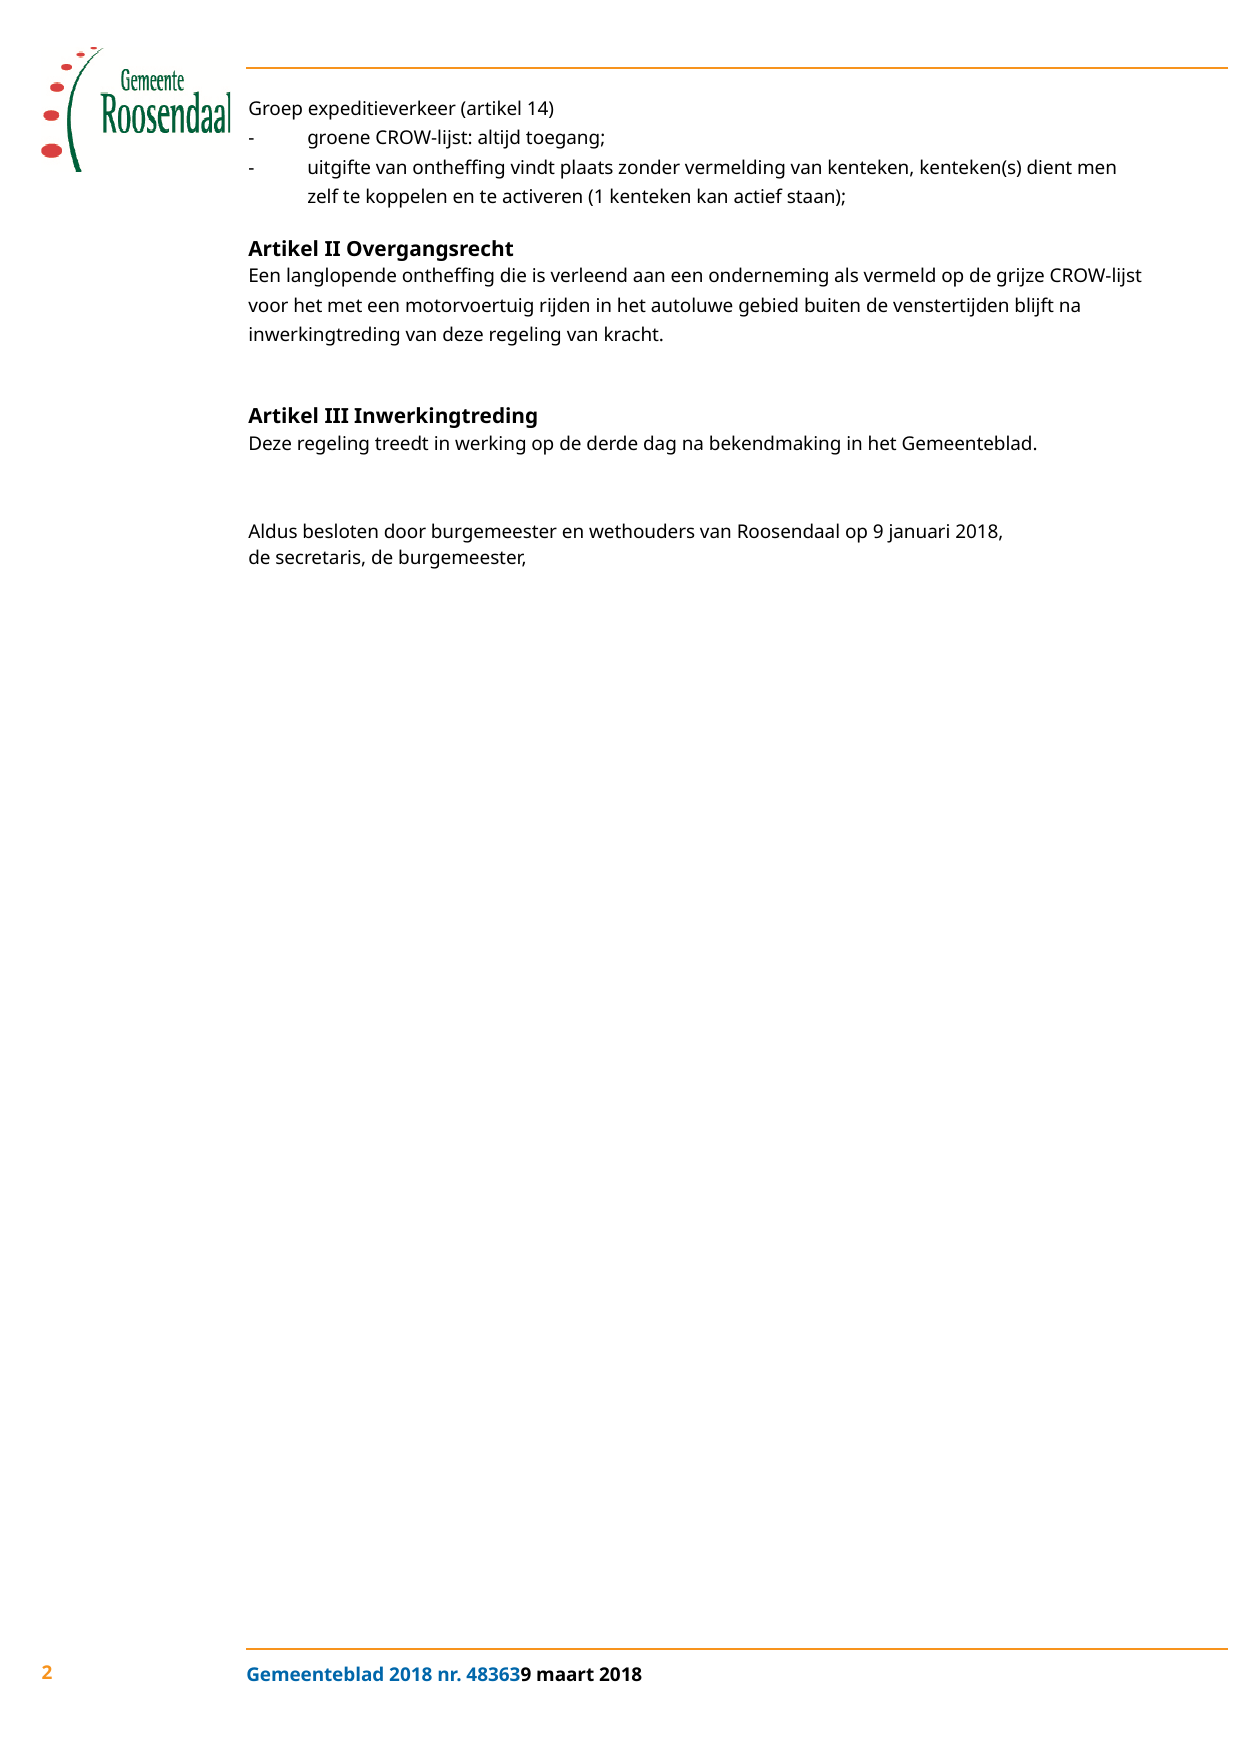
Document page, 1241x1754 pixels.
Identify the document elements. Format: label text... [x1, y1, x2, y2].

text Artikel III Inwerkingtreding [248, 402, 1152, 430]
text Deze regeling treedt in werking op de derde dag na bekendmaking in het Gemeenteblad. [248, 430, 1152, 456]
text Groep expeditieverkeer (artikel 14) [248, 95, 1152, 121]
text de secretaris, de burgemeester, [248, 544, 1152, 570]
list groene CROW-lijst: altijd toegang; [248, 124, 1152, 150]
list uitgifte van ontheffing vindt plaats zonder vermelding van kenteken, kenteken(s) dient men zelf te koppelen en te activeren (1 kenteken kan actief staan); [248, 154, 1152, 209]
text Een langlopende ontheffing die is verleend aan een onderneming als vermeld op de grijze CROW-lijst voor het met een motorvoertuig rijden in het autoluwe gebied buiten de venstertijden blijft na inwerkingtreding van deze regeling van kracht. [248, 262, 1152, 347]
text Aldus besloten door burgemeester en wethouders van Roosendaal op 9 januari 2018, [248, 519, 1152, 544]
picture [41, 47, 231, 172]
text Artikel II Overgangsrecht [248, 234, 1152, 262]
